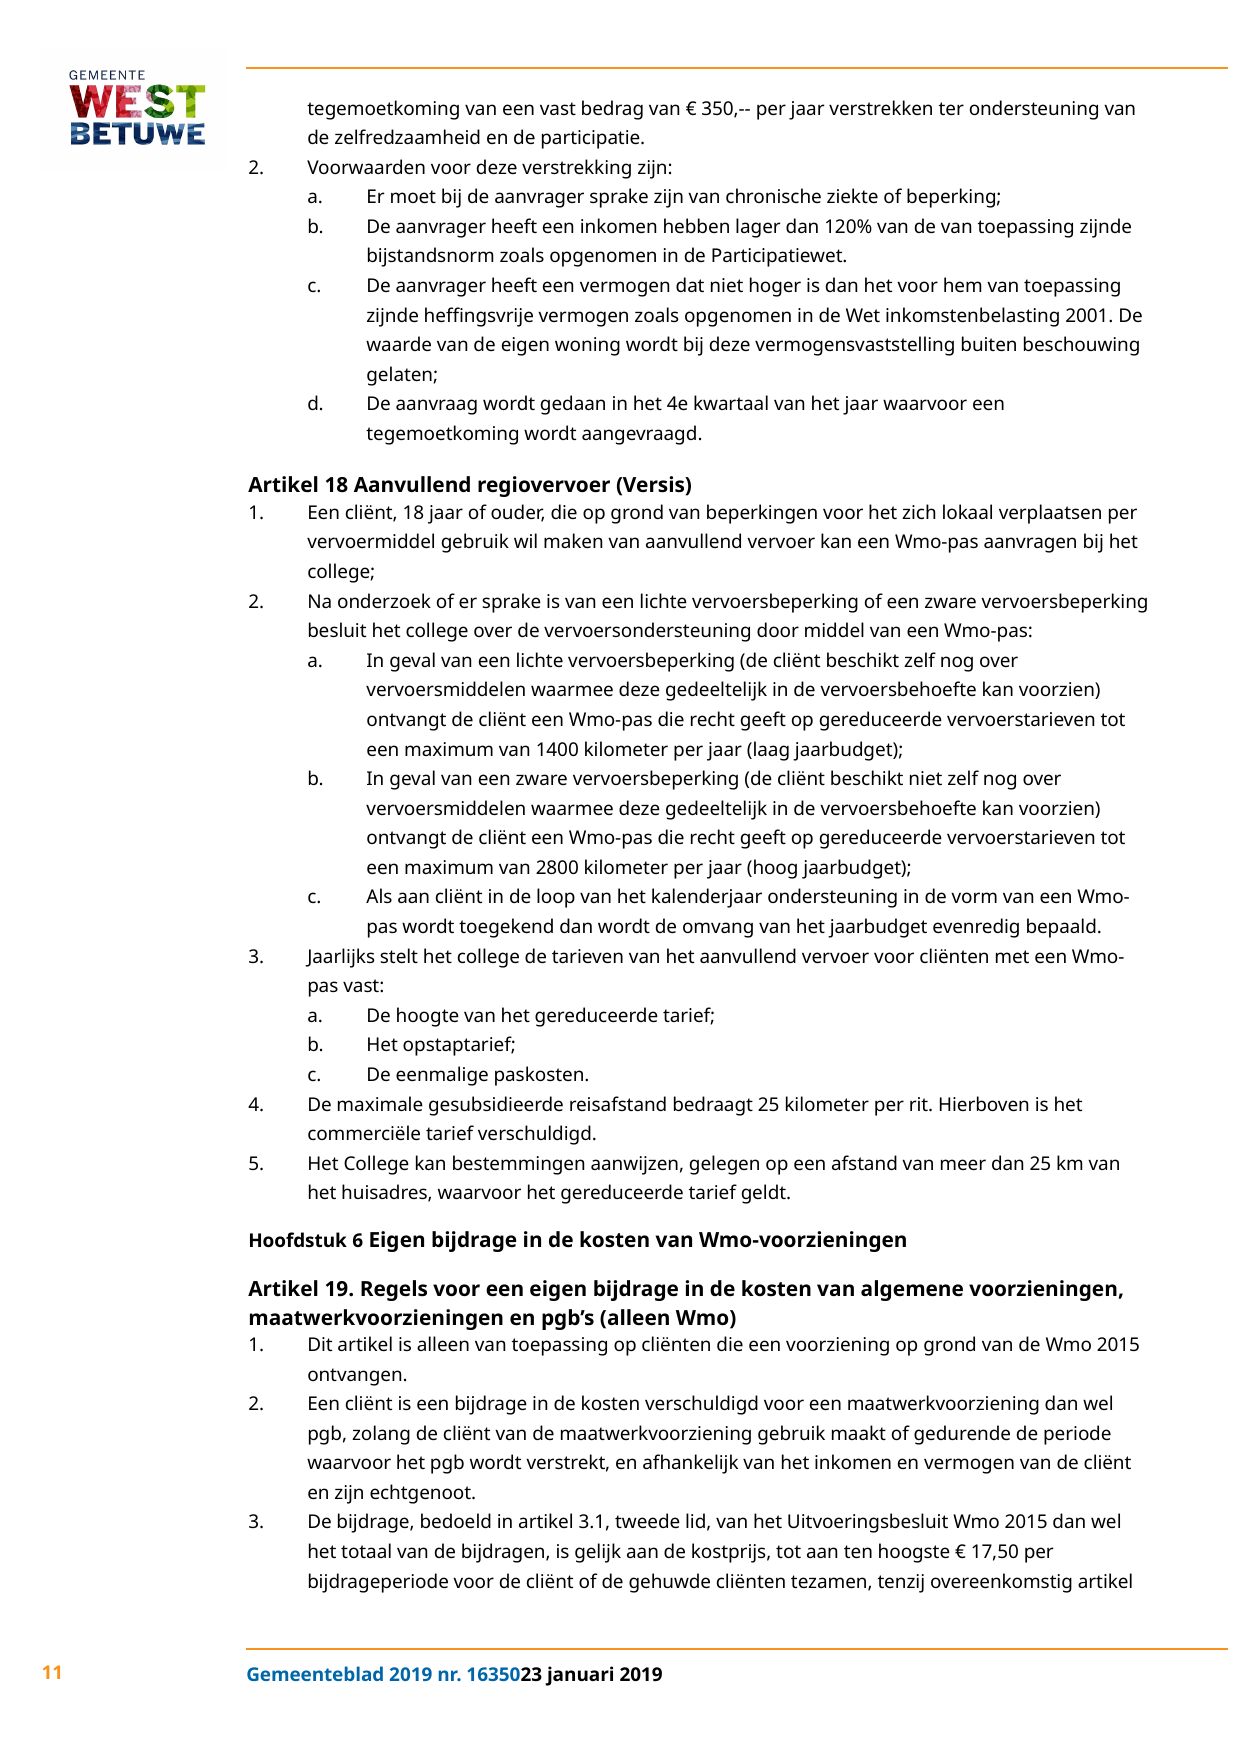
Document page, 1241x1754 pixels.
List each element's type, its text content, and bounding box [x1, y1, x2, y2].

list De hoogte van het gereduceerde tarief; [307, 1002, 1152, 1028]
text Hoofdstuk 6 Eigen bijdrage in de kosten van Wmo-voorzieningen [248, 1225, 1152, 1253]
list In geval van een lichte vervoersbeperking (de cliënt beschikt zelf nog over vervoersmiddelen waarmee deze gedeeltelijk in de vervoersbehoefte kan voorzien) ontvangt de cliënt een Wmo-pas die recht geeft op gereduceerde vervoerstarieven tot een maximum van 1400 kilometer per jaar (laag jaarbudget); [307, 647, 1152, 761]
text Artikel 18 Aanvullend regiovervoer (Versis) [248, 471, 1152, 499]
list Na onderzoek of er sprake is van een lichte vervoersbeperking of een zware vervoersbeperking besluit het college over de vervoersondersteuning door middel van een Wmo-pas: [248, 588, 1152, 643]
list Een cliënt, 18 jaar of ouder, die op grond van beperkingen voor het zich lokaal verplaatsen per vervoermiddel gebruik wil maken van aanvullend vervoer kan een Wmo-pas aanvragen bij het college; [248, 499, 1152, 584]
text Artikel 19. Regels voor een eigen bijdrage in de kosten van algemene voorzieningen, maatwerkvoorzieningen en pgb’s (alleen Wmo) [248, 1274, 1152, 1331]
list De aanvrager heeft een vermogen dat niet hoger is dan het voor hem van toepassing zijnde heffingsvrije vermogen zoals opgenomen in de Wet inkomstenbelasting 2001. De waarde van de eigen woning wordt bij deze vermogensvaststelling buiten beschouwing gelaten; [307, 272, 1152, 387]
list De aanvrager heeft een inkomen hebben lager dan 120% van de van toepassing zijnde bijstandsnorm zoals opgenomen in de Participatiewet. [307, 213, 1152, 268]
list Jaarlijks stelt het college de tarieven van het aanvullend vervoer voor cliënten met een Wmo-pas vast: [248, 943, 1152, 998]
list Dit artikel is alleen van toepassing op cliënten die een voorziening op grond van de Wmo 2015 ontvangen. [248, 1331, 1152, 1387]
list In geval van een zware vervoersbeperking (de cliënt beschikt niet zelf nog over vervoersmiddelen waarmee deze gedeeltelijk in de vervoersbehoefte kan voorzien) ontvangt de cliënt een Wmo-pas die recht geeft op gereduceerde vervoerstarieven tot een maximum van 2800 kilometer per jaar (hoog jaarbudget); [307, 765, 1152, 880]
list Als aan cliënt in de loop van het kalenderjaar ondersteuning in de vorm van een Wmo-pas wordt toegekend dan wordt de omvang van het jaarbudget evenredig bepaald. [307, 884, 1152, 939]
list Er moet bij de aanvrager sprake zijn van chronische ziekte of beperking; [307, 183, 1152, 209]
list tegemoetkoming van een vast bedrag van € 350,-- per jaar verstrekken ter ondersteuning van de zelfredzaamheid en de participatie. [248, 95, 1152, 150]
list Voorwaarden voor deze verstrekking zijn: [248, 154, 1152, 180]
list Het opstaptarief; [307, 1032, 1152, 1057]
list De maximale gesubsidieerde reisafstand bedraagt 25 kilometer per rit. Hierboven is het commerciële tarief verschuldigd. [248, 1091, 1152, 1146]
list Het College kan bestemmingen aanwijzen, gelegen op een afstand van meer dan 25 km van het huisadres, waarvoor het gereduceerde tarief geldt. [248, 1150, 1152, 1205]
list De aanvraag wordt gedaan in het 4e kwartaal van het jaar waarvoor een tegemoetkoming wordt aangevraagd. [307, 391, 1152, 446]
list De eenmalige paskosten. [307, 1061, 1152, 1087]
list De bijdrage, bedoeld in artikel 3.1, tweede lid, van het Uitvoeringsbesluit Wmo 2015 dan wel het totaal van de bijdragen, is gelijk aan de kostprijs, tot aan ten hoogste € 17,50 per bijdrageperiode voor de cliënt of de gehuwde cliënten tezamen, tenzij overeenkomstig artikel [248, 1509, 1152, 1594]
picture [41, 47, 231, 172]
list Een cliënt is een bijdrage in de kosten verschuldigd voor een maatwerkvoorziening dan wel pgb, zolang de cliënt van de maatwerkvoorziening gebruik maakt of gedurende de periode waarvoor het pgb wordt verstrekt, en afhankelijk van het inkomen en vermogen van de cliënt en zijn echtgenoot. [248, 1390, 1152, 1505]
